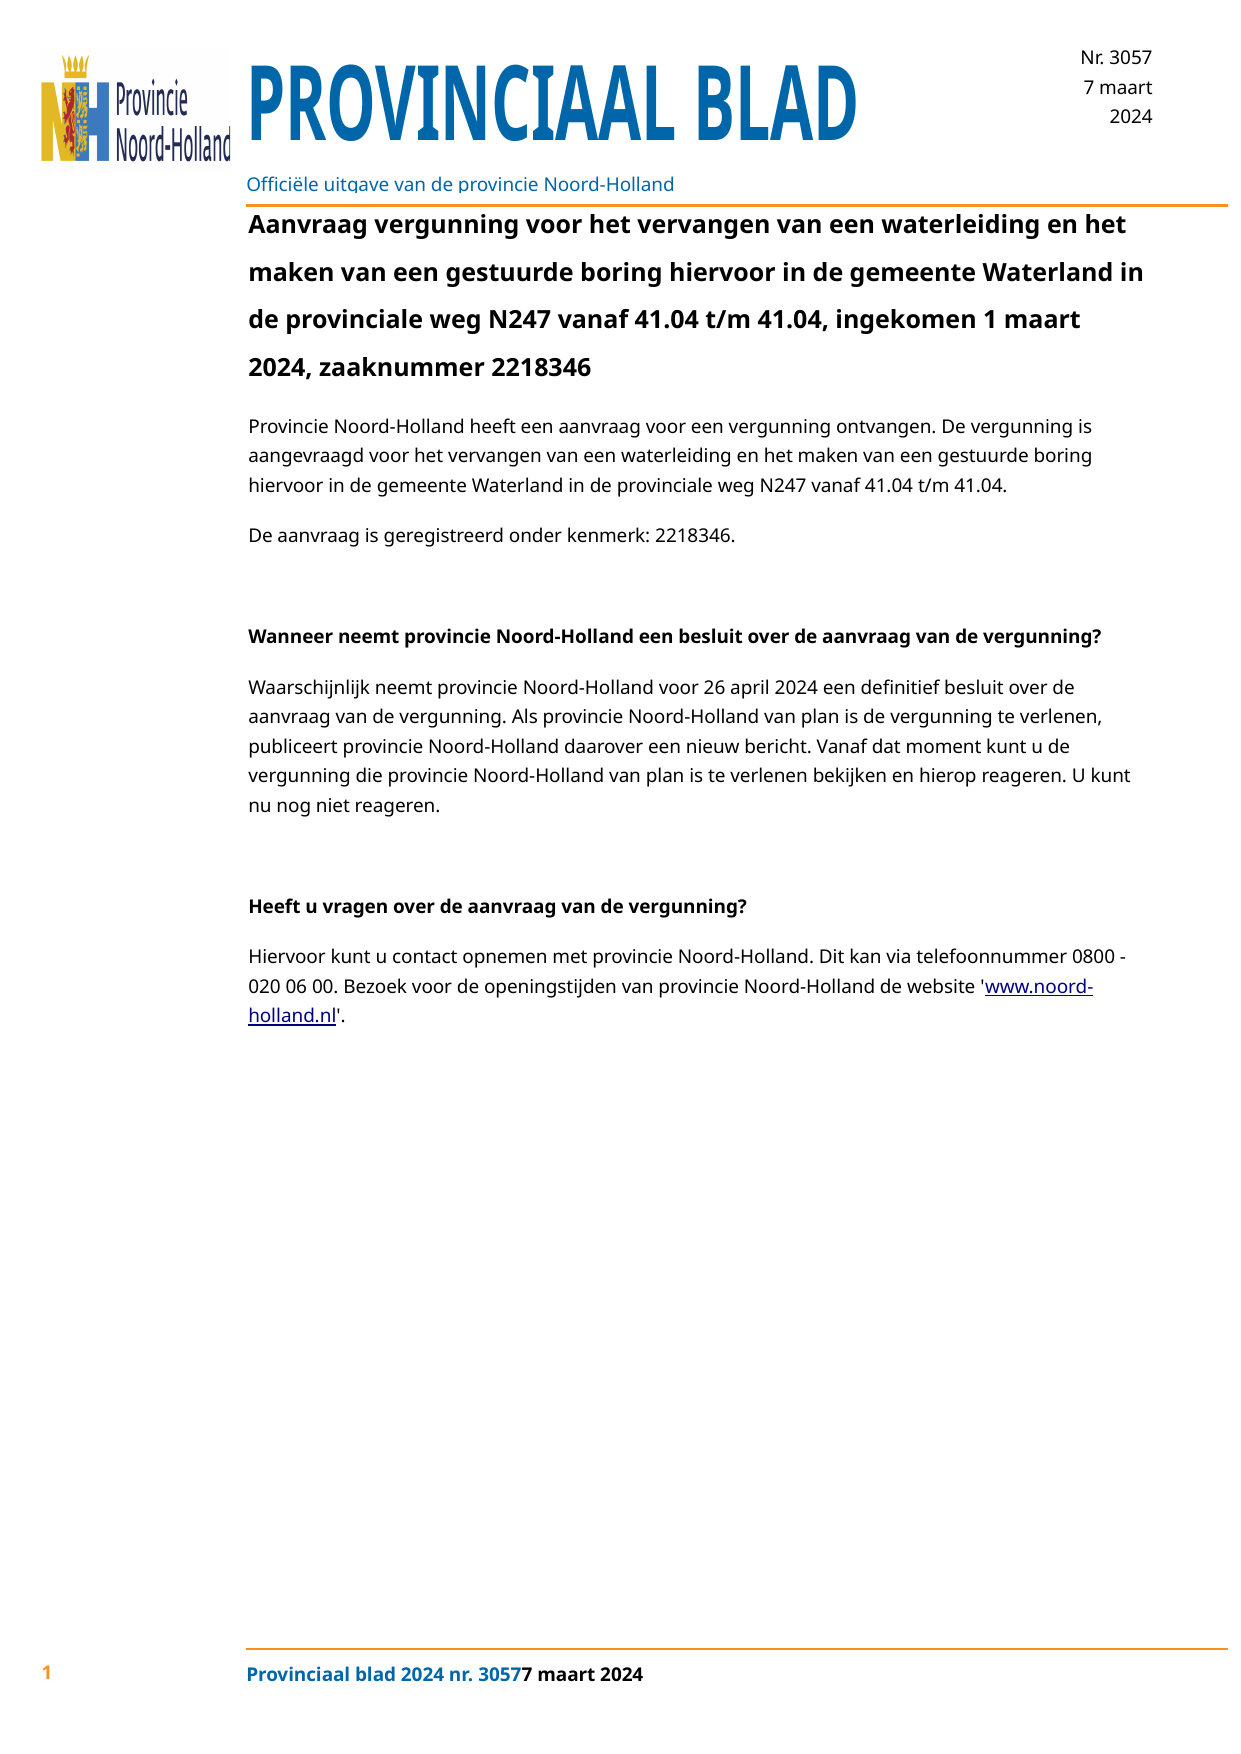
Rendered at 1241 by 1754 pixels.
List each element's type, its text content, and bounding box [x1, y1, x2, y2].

text Heeft u vragen over de aanvraag van de vergunning? [248, 893, 1152, 919]
text Wanneer neemt provincie Noord-Holland een besluit over de aanvraag van de vergunning? [248, 623, 1152, 649]
text Aanvraag vergunning voor het vervangen van een waterleiding en het maken van een gestuurde boring hiervoor in de gemeente Waterland in de provinciale weg N247 vanaf 41.04 t/m 41.04, ingekomen 1 maart 2024, zaaknummer 2218346 [248, 207, 1152, 384]
text Hiervoor kunt u contact opnemen met provincie Noord-Holland. Dit kan via telefoonnummer 0800 - 020 06 00. Bezoek voor de openingstijden van provincie Noord-Holland de website 'www.noord-holland.nl'. [248, 943, 1152, 1028]
picture [41, 47, 231, 172]
text De aanvraag is geregistreerd onder kenmerk: 2218346. [248, 523, 1152, 548]
text Waarschijnlijk neemt provincie Noord-Holland voor 26 april 2024 een definitief besluit over de aanvraag van de vergunning. Als provincie Noord-Holland van plan is de vergunning te verlenen, publiceert provincie Noord-Holland daarover een nieuw bericht. Vanaf dat moment kunt u de vergunning die provincie Noord-Holland van plan is te verlenen bekijken en hierop reageren. U kunt nu nog niet reageren. [248, 674, 1152, 818]
text Provincie Noord-Holland heeft een aanvraag voor een vergunning ontvangen. De vergunning is aangevraagd voor het vervangen van een waterleiding en het maken van een gestuurde boring hiervoor in de gemeente Waterland in de provinciale weg N247 vanaf 41.04 t/m 41.04. [248, 413, 1152, 498]
